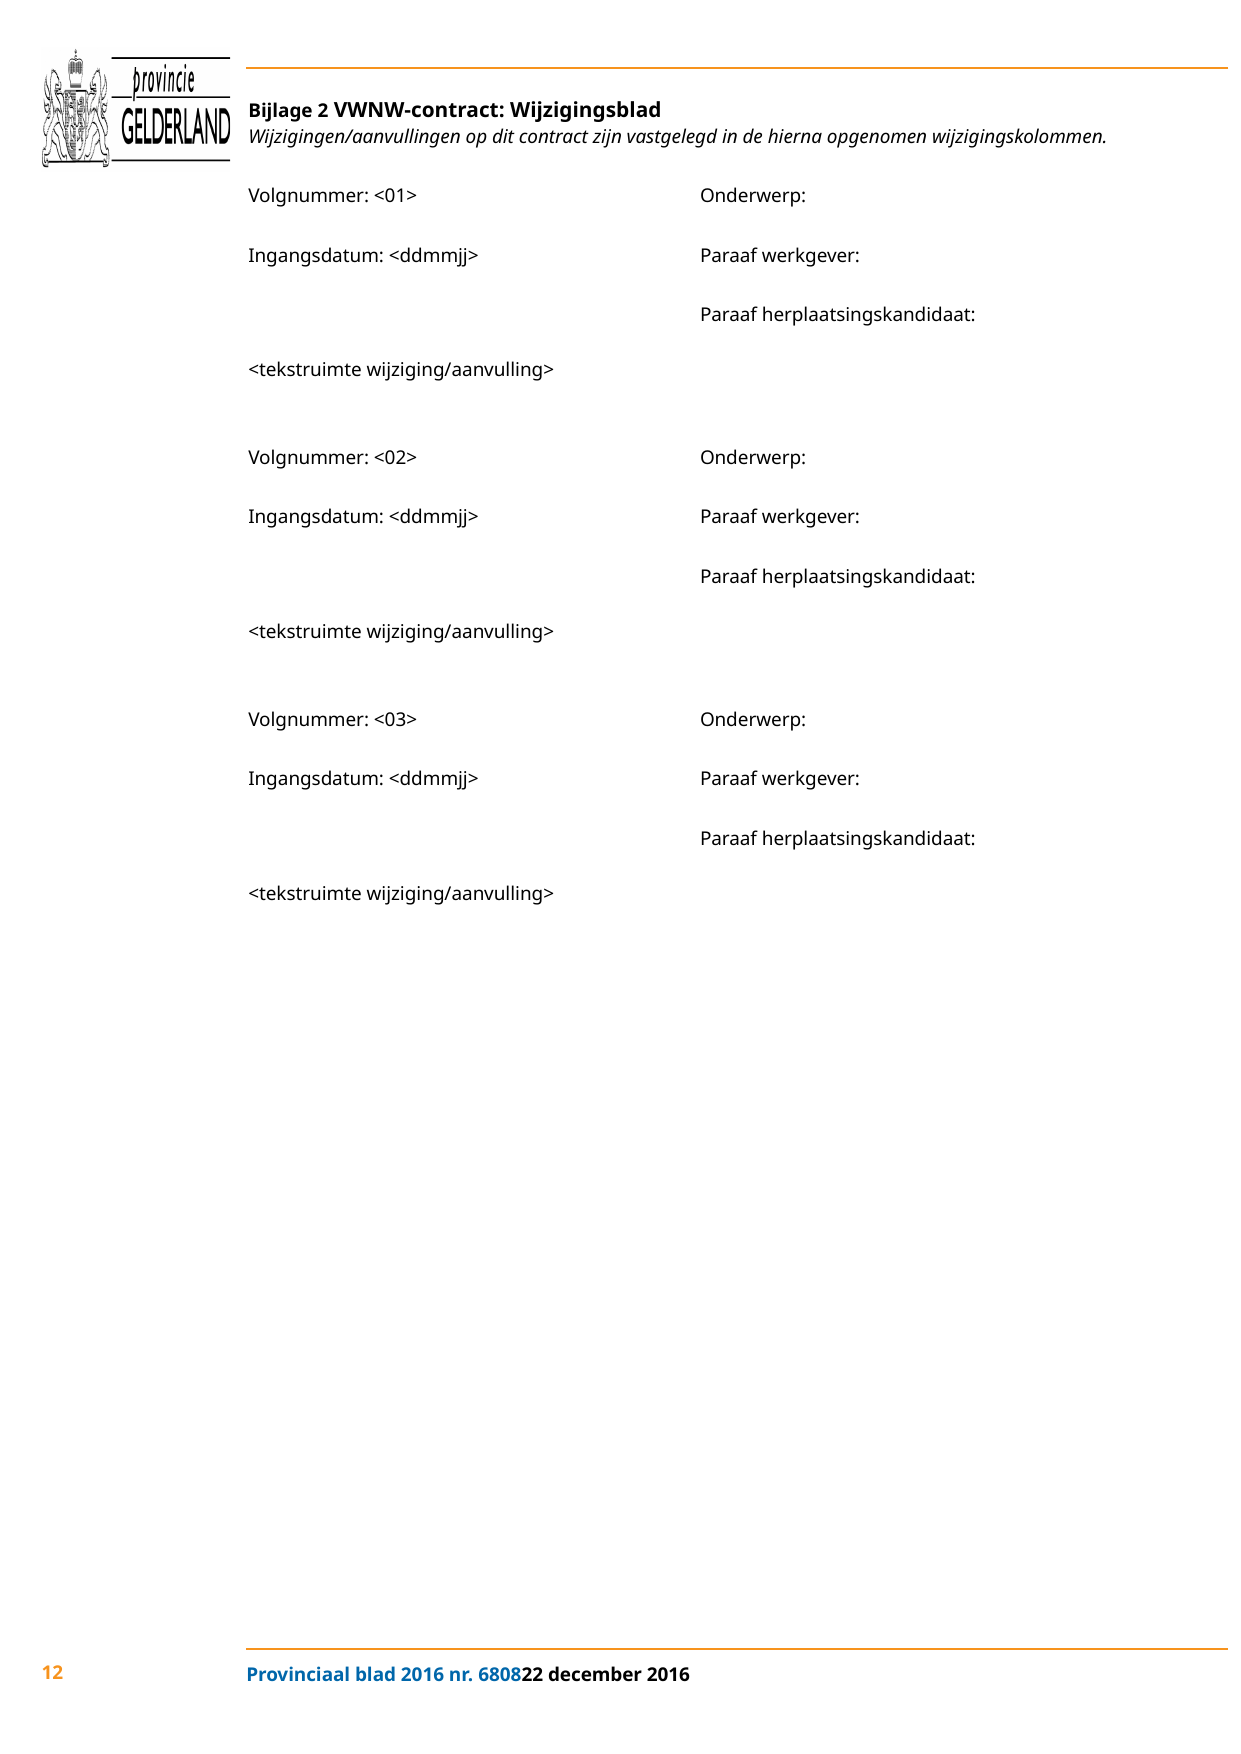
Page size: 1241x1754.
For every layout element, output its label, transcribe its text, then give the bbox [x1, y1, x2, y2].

text Wijzigingen/aanvullingen op dit contract zijn vastgelegd in de hierna opgenomen wijzigingskolommen. [248, 123, 1152, 149]
text Bijlage 2 VWNW-contract: Wijzigingsblad [248, 95, 1152, 123]
table_cell <tekstruimte wijziging/aanvulling> [248, 618, 700, 673]
table_cell <tekstruimte wijziging/aanvulling> [248, 356, 700, 412]
table_header Volgnummer: <01> Ingangsdatum: <ddmmjj> [248, 183, 700, 356]
table_cell <tekstruimte wijziging/aanvulling> [248, 880, 700, 935]
table_header Onderwerp: Paraaf werkgever: Paraaf herplaatsingskandidaat: [700, 183, 1152, 356]
table_header Onderwerp: Paraaf werkgever: Paraaf herplaatsingskandidaat: [700, 445, 1152, 618]
table_header Volgnummer: <03> Ingangsdatum: <ddmmjj> [248, 706, 700, 880]
table_header Onderwerp: Paraaf werkgever: Paraaf herplaatsingskandidaat: [700, 706, 1152, 880]
picture [41, 47, 231, 172]
table_header Volgnummer: <02> Ingangsdatum: <ddmmjj> [248, 445, 700, 618]
